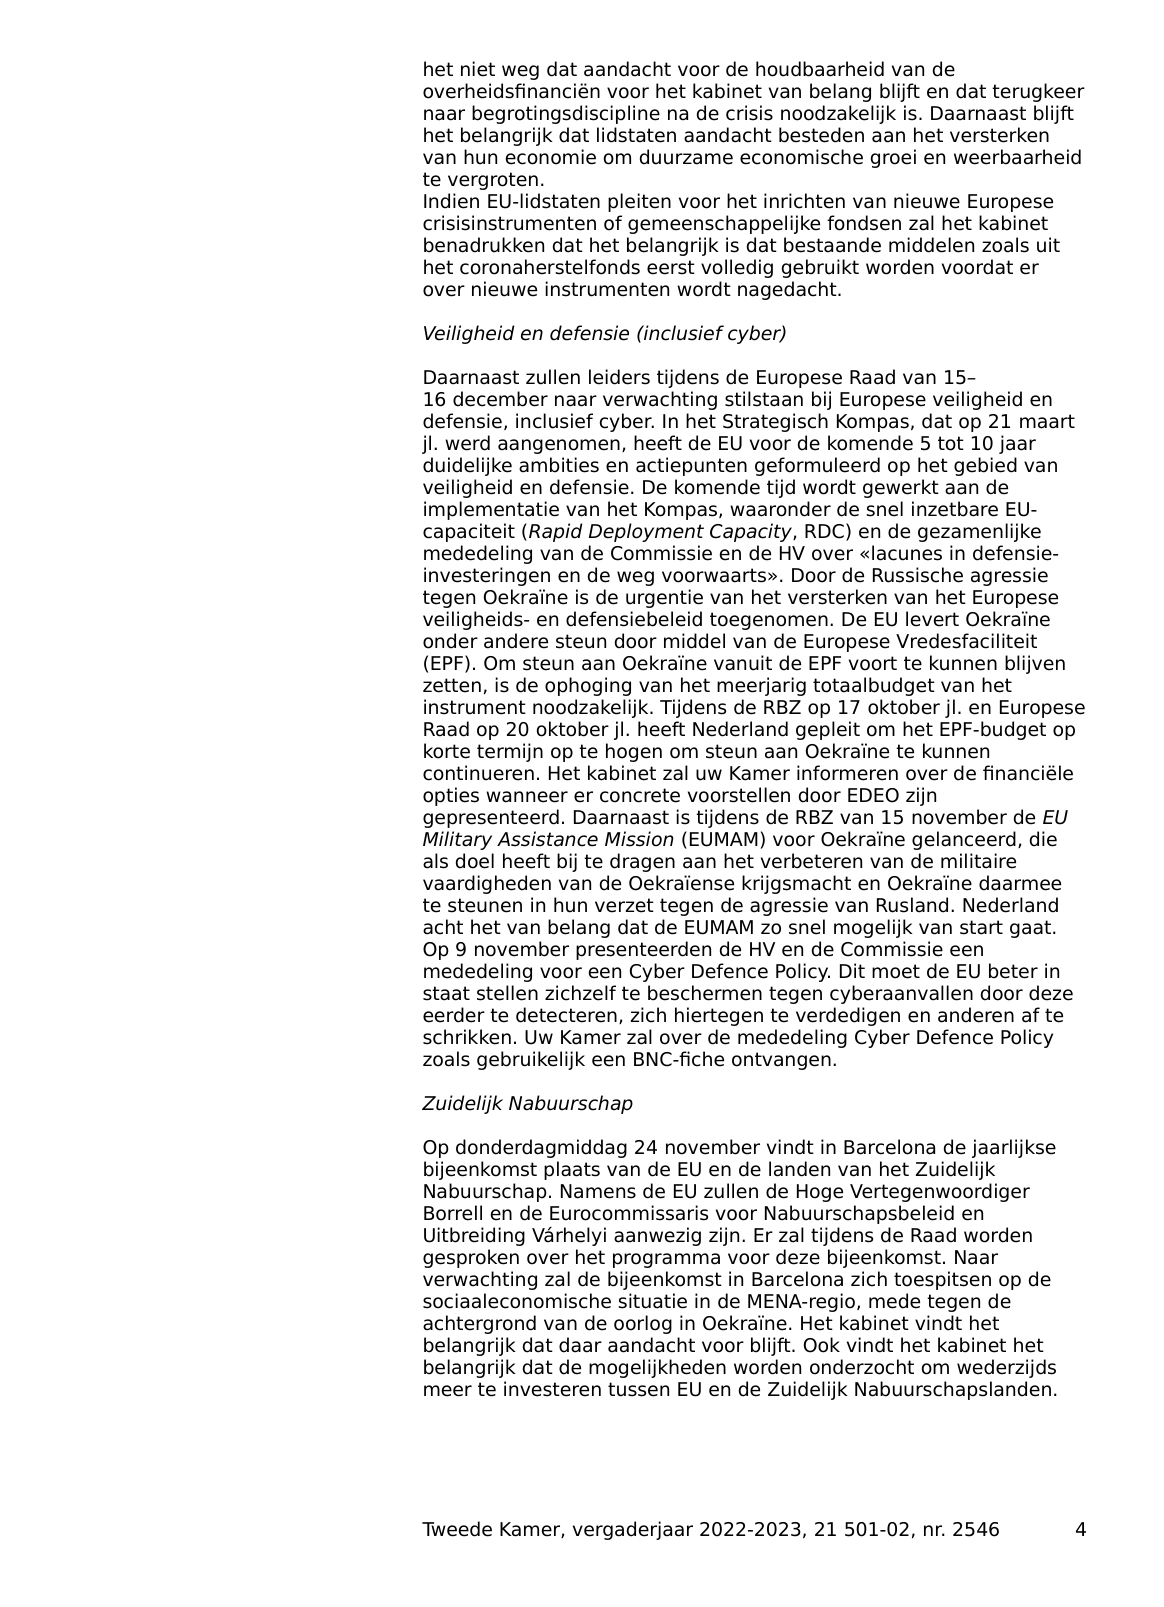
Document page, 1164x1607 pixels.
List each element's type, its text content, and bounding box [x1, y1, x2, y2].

subtitle Zuidelijk Nabuurschap [422, 1093, 1087, 1115]
text het niet weg dat aandacht voor de houdbaarheid van de overheidsfinanciën voor het kabinet van belang blijft en dat terugkeer naar begrotingsdiscipline na de crisis noodzakelijk is. Daarnaast blijft het belangrijk dat lidstaten aandacht besteden aan het versterken van hun economie om duurzame economische groei en weerbaarheid te vergroten. [422, 59, 1087, 191]
text Daarnaast zullen leiders tijdens de Europese Raad van 15–16 december naar verwachting stilstaan bij Europese veiligheid en defensie, inclusief cyber. In het Strategisch Kompas, dat op 21 maart jl. werd aangenomen, heeft de EU voor de komende 5 tot 10 jaar duidelijke ambities en actiepunten geformuleerd op het gebied van veiligheid en defensie. De komende tijd wordt gewerkt aan de implementatie van het Kompas, waaronder de snel inzetbare EU-capaciteit (Rapid Deployment Capacity, RDC) en de gezamenlijke mededeling van de Commissie en de HV over «lacunes in defensie-investeringen en de weg voorwaarts». Door de Russische agressie tegen Oekraïne is de urgentie van het versterken van het Europese veiligheids- en defensiebeleid toegenomen. De EU levert Oekraïne onder andere steun door middel van de Europese Vredesfaciliteit (EPF). Om steun aan Oekraïne vanuit de EPF voort te kunnen blijven zetten, is de ophoging van het meerjarig totaalbudget van het instrument noodzakelijk. Tijdens de RBZ op 17 oktober jl. en Europese Raad op 20 oktober jl. heeft Nederland gepleit om het EPF-budget op korte termijn op te hogen om steun aan Oekraïne te kunnen continueren. Het kabinet zal uw Kamer informeren over de financiële opties wanneer er concrete voorstellen door EDEO zijn gepresenteerd. Daarnaast is tijdens de RBZ van 15 november de EU Military Assistance Mission (EUMAM) voor Oekraïne gelanceerd, die als doel heeft bij te dragen aan het verbeteren van de militaire vaardigheden van de Oekraïense krijgsmacht en Oekraïne daarmee te steunen in hun verzet tegen de agressie van Rusland. Nederland acht het van belang dat de EUMAM zo snel mogelijk van start gaat. [422, 367, 1087, 939]
text Indien EU-lidstaten pleiten voor het inrichten van nieuwe Europese crisisinstrumenten of gemeenschappelijke fondsen zal het kabinet benadrukken dat het belangrijk is dat bestaande middelen zoals uit het coronaherstelfonds eerst volledig gebruikt worden voordat er over nieuwe instrumenten wordt nagedacht. [422, 191, 1087, 301]
text Op donderdagmiddag 24 november vindt in Barcelona de jaarlijkse bijeenkomst plaats van de EU en de landen van het Zuidelijk Nabuurschap. Namens de EU zullen de Hoge Vertegenwoordiger Borrell en de Eurocommissaris voor Nabuurschapsbeleid en Uitbreiding Várhelyi aanwezig zijn. Er zal tijdens de Raad worden gesproken over het programma voor deze bijeenkomst. Naar verwachting zal de bijeenkomst in Barcelona zich toespitsen op de sociaaleconomische situatie in de MENA-regio, mede tegen de achtergrond van de oorlog in Oekraïne. Het kabinet vindt het belangrijk dat daar aandacht voor blijft. Ook vindt het kabinet het belangrijk dat de mogelijkheden worden onderzocht om wederzijds meer te investeren tussen EU en de Zuidelijk Nabuurschapslanden. [422, 1137, 1087, 1401]
subtitle Veiligheid en defensie (inclusief cyber) [422, 323, 1087, 345]
text Op 9 november presenteerden de HV en de Commissie een mededeling voor een Cyber Defence Policy. Dit moet de EU beter in staat stellen zichzelf te beschermen tegen cyberaanvallen door deze eerder te detecteren, zich hiertegen te verdedigen en anderen af te schrikken. Uw Kamer zal over de mededeling Cyber Defence Policy zoals gebruikelijk een BNC-fiche ontvangen. [422, 939, 1087, 1071]
